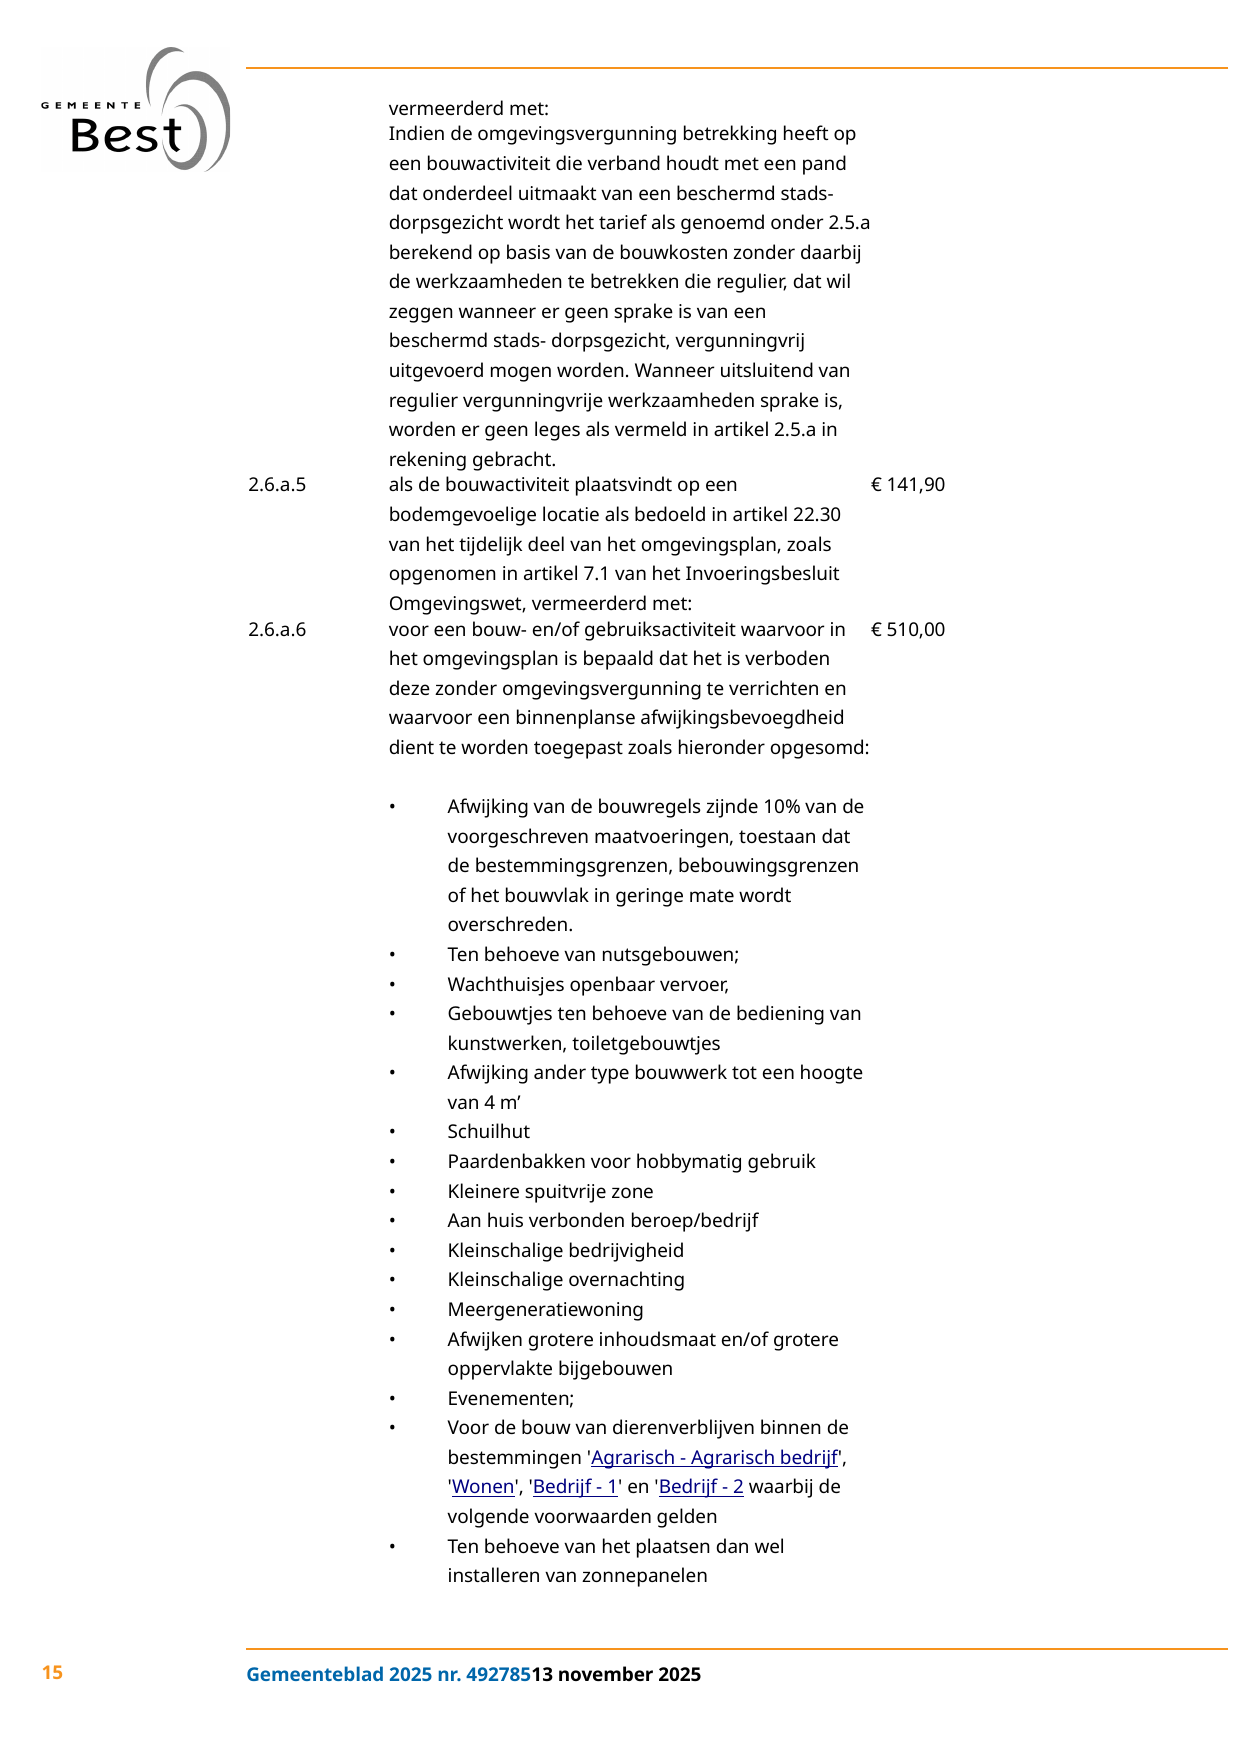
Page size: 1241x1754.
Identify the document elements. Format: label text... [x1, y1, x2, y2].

table_cell vermeerderd met: [389, 95, 871, 121]
table_cell 2.6.a.6 [248, 616, 388, 1588]
table_cell € 141,90 [871, 472, 1152, 616]
table_cell voor een bouw- en/of gebruiksactiviteit waarvoor in het omgevingsplan is bepaald dat het is verboden deze zonder omgevingsvergunning te verrichten en waarvoor een binnenplanse afwijkingsbevoegdheid dient te worden toegepast zoals hieronder opgesomd: Afwijking van de bouwregels zijnde 10% van de voorgeschreven maatvoeringen, toestaan dat de bestemmingsgrenzen, bebouwingsgrenzen of het bouwvlak in geringe mate wordt overschreden. Ten behoeve van nutsgebouwen; Wachthuisjes openbaar vervoer, Gebouwtjes ten behoeve van de bediening van kunstwerken, toiletgebouwtjes Afwijking ander type bouwwerk tot een hoogte van 4 m’ Schuilhut Paardenbakken voor hobbymatig gebruik Kleinere spuitvrije zone Aan huis verbonden beroep/bedrijf Kleinschalige bedrijvigheid Kleinschalige overnachting Meergeneratiewoning Afwijken grotere inhoudsmaat en/of grotere oppervlakte bijgebouwen Evenementen; Voor de bouw van dierenverblijven binnen de bestemmingen 'Agrarisch - Agrarisch bedrijf', 'Wonen', 'Bedrijf - 1' en 'Bedrijf - 2 waarbij de volgende voorwaarden gelden Ten behoeve van het plaatsen dan wel installeren van zonnepanelen [389, 616, 871, 1588]
table_cell 2.6.a.5 [248, 472, 388, 616]
table_cell [871, 95, 1152, 121]
table_cell [248, 121, 388, 472]
picture [41, 47, 231, 172]
table_cell € 510,00 [871, 616, 1152, 1588]
table_cell [871, 121, 1152, 472]
table_cell als de bouwactiviteit plaatsvindt op een bodemgevoelige locatie als bedoeld in artikel 22.30 van het tijdelijk deel van het omgevingsplan, zoals opgenomen in artikel 7.1 van het Invoeringsbesluit Omgevingswet, vermeerderd met: [389, 472, 871, 616]
table_cell Indien de omgevingsvergunning betrekking heeft op een bouwactiviteit die verband houdt met een pand dat onderdeel uitmaakt van een beschermd stads- dorpsgezicht wordt het tarief als genoemd onder 2.5.a berekend op basis van de bouwkosten zonder daarbij de werkzaamheden te betrekken die regulier, dat wil zeggen wanneer er geen sprake is van een beschermd stads- dorpsgezicht, vergunningvrij uitgevoerd mogen worden. Wanneer uitsluitend van regulier vergunningvrije werkzaamheden sprake is, worden er geen leges als vermeld in artikel 2.5.a in rekening gebracht. [389, 121, 871, 472]
table_cell [248, 95, 388, 121]
